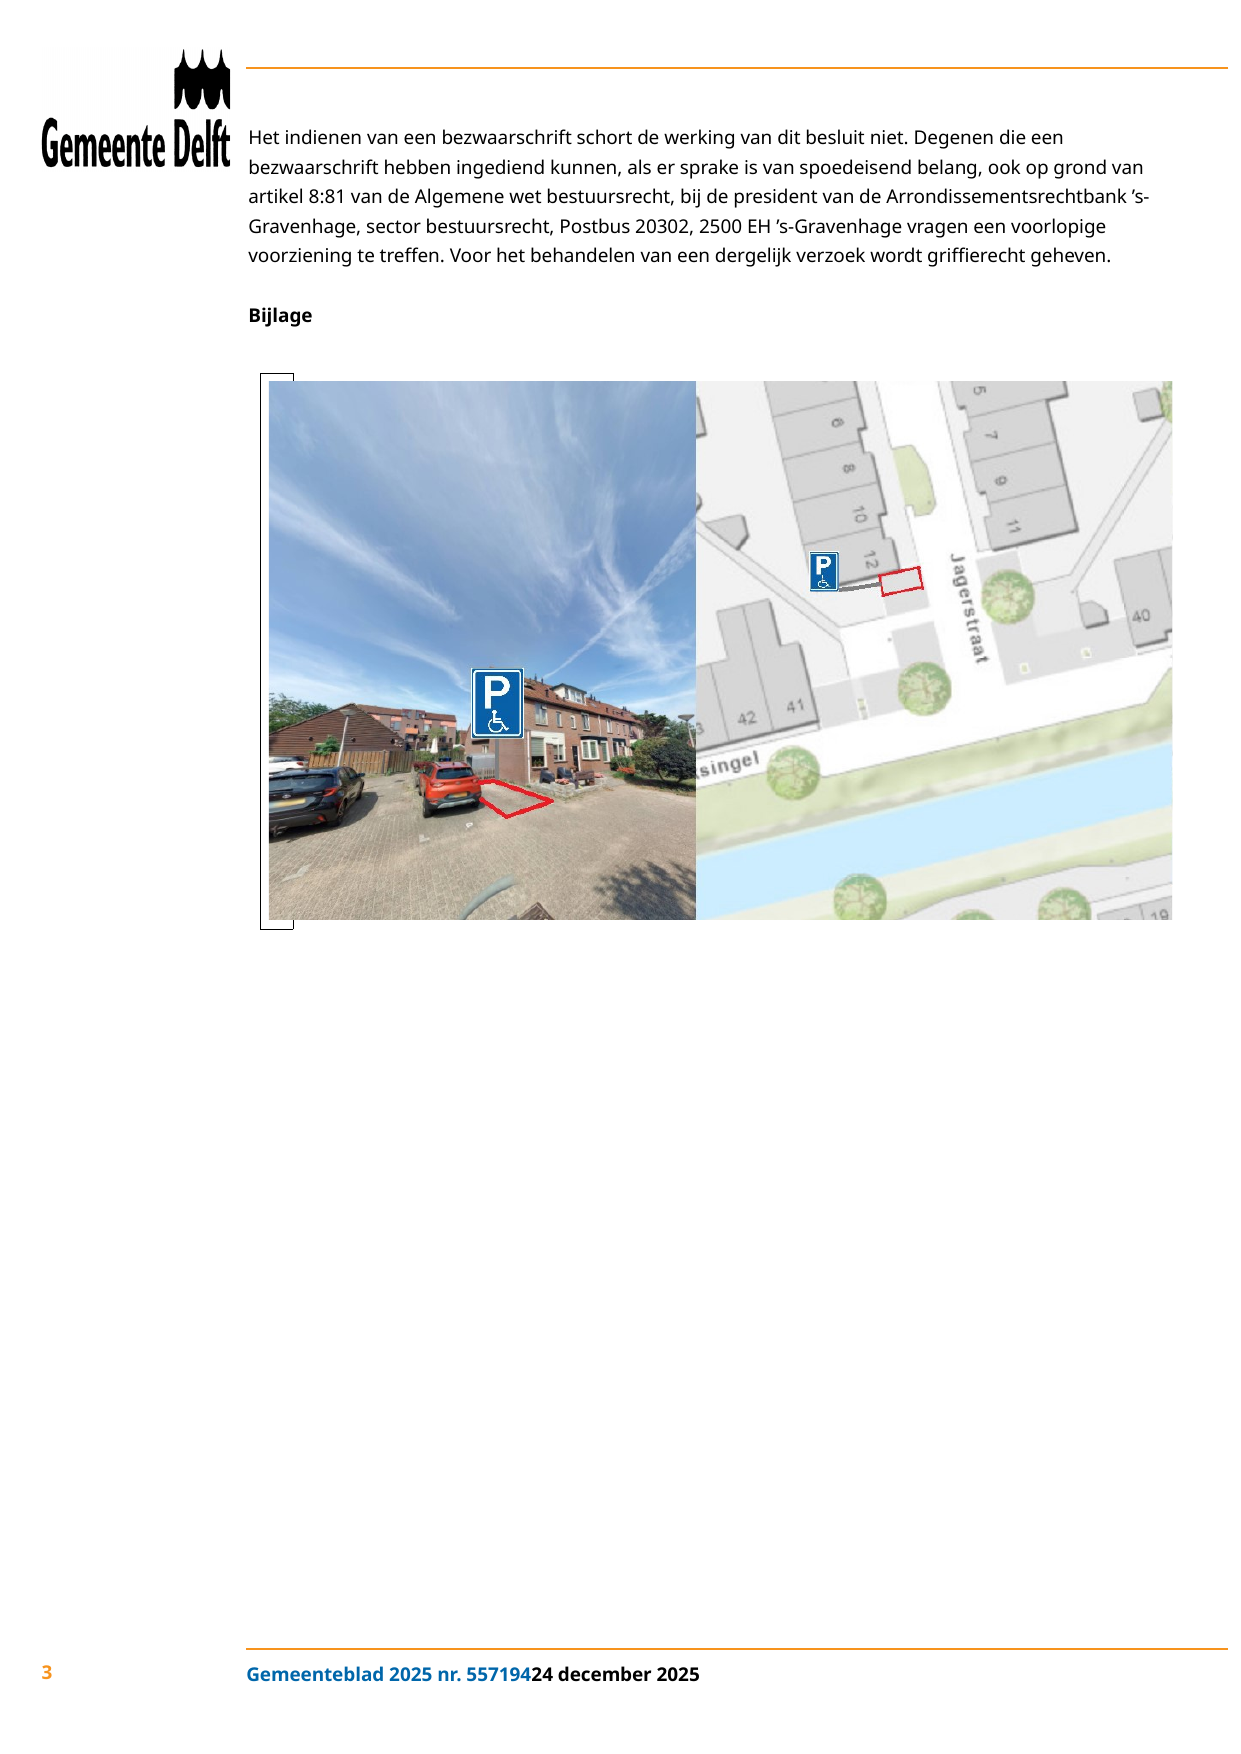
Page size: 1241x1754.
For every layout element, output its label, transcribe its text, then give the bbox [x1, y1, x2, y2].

text Bijlage [248, 302, 1152, 328]
picture [268, 381, 1173, 920]
picture [41, 47, 231, 172]
text Het indienen van een bezwaarschrift schort de werking van dit besluit niet. Degenen die een bezwaarschrift hebben ingediend kunnen, als er sprake is van spoedeisend belang, ook op grond van artikel 8:81 van de Algemene wet bestuursrecht, bij de president van de Arrondissementsrechtbank ’s-Gravenhage, sector bestuursrecht, Postbus 20302, 2500 EH ’s-Gravenhage vragen een voorlopige voorziening te treffen. Voor het behandelen van een dergelijk verzoek wordt griffierecht geheven. [248, 124, 1152, 268]
